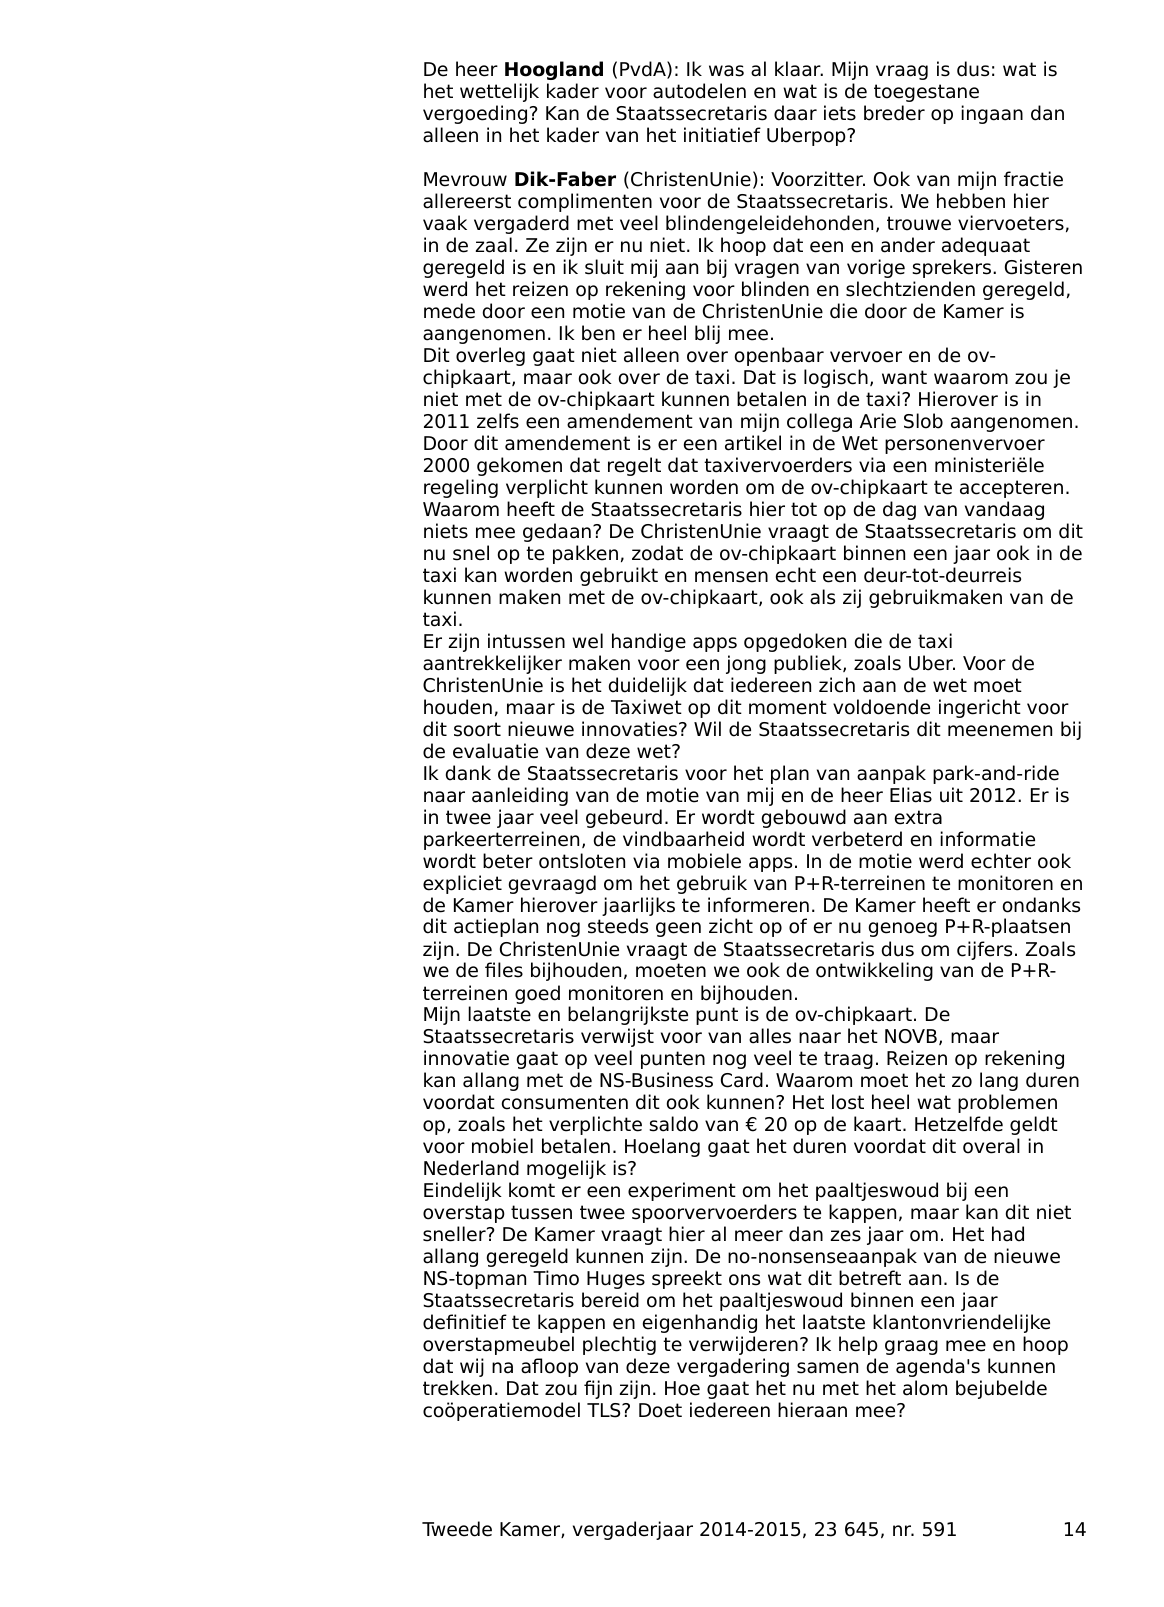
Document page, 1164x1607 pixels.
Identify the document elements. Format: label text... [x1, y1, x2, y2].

text Ik dank de Staatssecretaris voor het plan van aanpak park-and-ride naar aanleiding van de motie van mij en de heer Elias uit 2012. Er is in twee jaar veel gebeurd. Er wordt gebouwd aan extra parkeerterreinen, de vindbaarheid wordt verbeterd en informatie wordt beter ontsloten via mobiele apps. In de motie werd echter ook expliciet gevraagd om het gebruik van P+R-terreinen te monitoren en de Kamer hierover jaarlijks te informeren. De Kamer heeft er ondanks dit actieplan nog steeds geen zicht op of er nu genoeg P+R-plaatsen zijn. De ChristenUnie vraagt de Staatssecretaris dus om cijfers. Zoals we de files bijhouden, moeten we ook de ontwikkeling van de P+R-terreinen goed monitoren en bijhouden. [422, 763, 1087, 1004]
text Mevrouw Dik-Faber (ChristenUnie): Voorzitter. Ook van mijn fractie allereerst complimenten voor de Staatssecretaris. We hebben hier vaak vergaderd met veel blindengeleidehonden, trouwe viervoeters, in de zaal. Ze zijn er nu niet. Ik hoop dat een en ander adequaat geregeld is en ik sluit mij aan bij vragen van vorige sprekers. Gisteren werd het reizen op rekening voor blinden en slechtzienden geregeld, mede door een motie van de ChristenUnie die door de Kamer is aangenomen. Ik ben er heel blij mee. [422, 169, 1087, 345]
text De heer Hoogland (PvdA): Ik was al klaar. Mijn vraag is dus: wat is het wettelijk kader voor autodelen en wat is de toegestane vergoeding? Kan de Staatssecretaris daar iets breder op ingaan dan alleen in het kader van het initiatief Uberpop? [422, 59, 1087, 147]
text Eindelijk komt er een experiment om het paaltjeswoud bij een overstap tussen twee spoorvervoerders te kappen, maar kan dit niet sneller? De Kamer vraagt hier al meer dan zes jaar om. Het had allang geregeld kunnen zijn. De no-nonsenseaanpak van de nieuwe NS-topman Timo Huges spreekt ons wat dit betreft aan. Is de Staatssecretaris bereid om het paaltjeswoud binnen een jaar definitief te kappen en eigenhandig het laatste klantonvriendelijke overstapmeubel plechtig te verwijderen? Ik help graag mee en hoop dat wij na afloop van deze vergadering samen de agenda's kunnen trekken. Dat zou fijn zijn. Hoe gaat het nu met het alom bejubelde coöperatiemodel TLS? Doet iedereen hieraan mee? [422, 1180, 1087, 1422]
text Dit overleg gaat niet alleen over openbaar vervoer en de ov-chipkaart, maar ook over de taxi. Dat is logisch, want waarom zou je niet met de ov-chipkaart kunnen betalen in de taxi? Hierover is in 2011 zelfs een amendement van mijn collega Arie Slob aangenomen. Door dit amendement is er een artikel in de Wet personenvervoer 2000 gekomen dat regelt dat taxivervoerders via een ministeriële regeling verplicht kunnen worden om de ov-chipkaart te accepteren. Waarom heeft de Staatssecretaris hier tot op de dag van vandaag niets mee gedaan? De ChristenUnie vraagt de Staatssecretaris om dit nu snel op te pakken, zodat de ov-chipkaart binnen een jaar ook in de taxi kan worden gebruikt en mensen echt een deur-tot-deurreis kunnen maken met de ov-chipkaart, ook als zij gebruikmaken van de taxi. [422, 345, 1087, 631]
text Er zijn intussen wel handige apps opgedoken die de taxi aantrekkelijker maken voor een jong publiek, zoals Uber. Voor de ChristenUnie is het duidelijk dat iedereen zich aan de wet moet houden, maar is de Taxiwet op dit moment voldoende ingericht voor dit soort nieuwe innovaties? Wil de Staatssecretaris dit meenemen bij de evaluatie van deze wet? [422, 631, 1087, 763]
text Mijn laatste en belangrijkste punt is de ov-chipkaart. De Staatssecretaris verwijst voor van alles naar het NOVB, maar innovatie gaat op veel punten nog veel te traag. Reizen op rekening kan allang met de NS-Business Card. Waarom moet het zo lang duren voordat consumenten dit ook kunnen? Het lost heel wat problemen op, zoals het verplichte saldo van € 20 op de kaart. Hetzelfde geldt voor mobiel betalen. Hoelang gaat het duren voordat dit overal in Nederland mogelijk is? [422, 1004, 1087, 1180]
